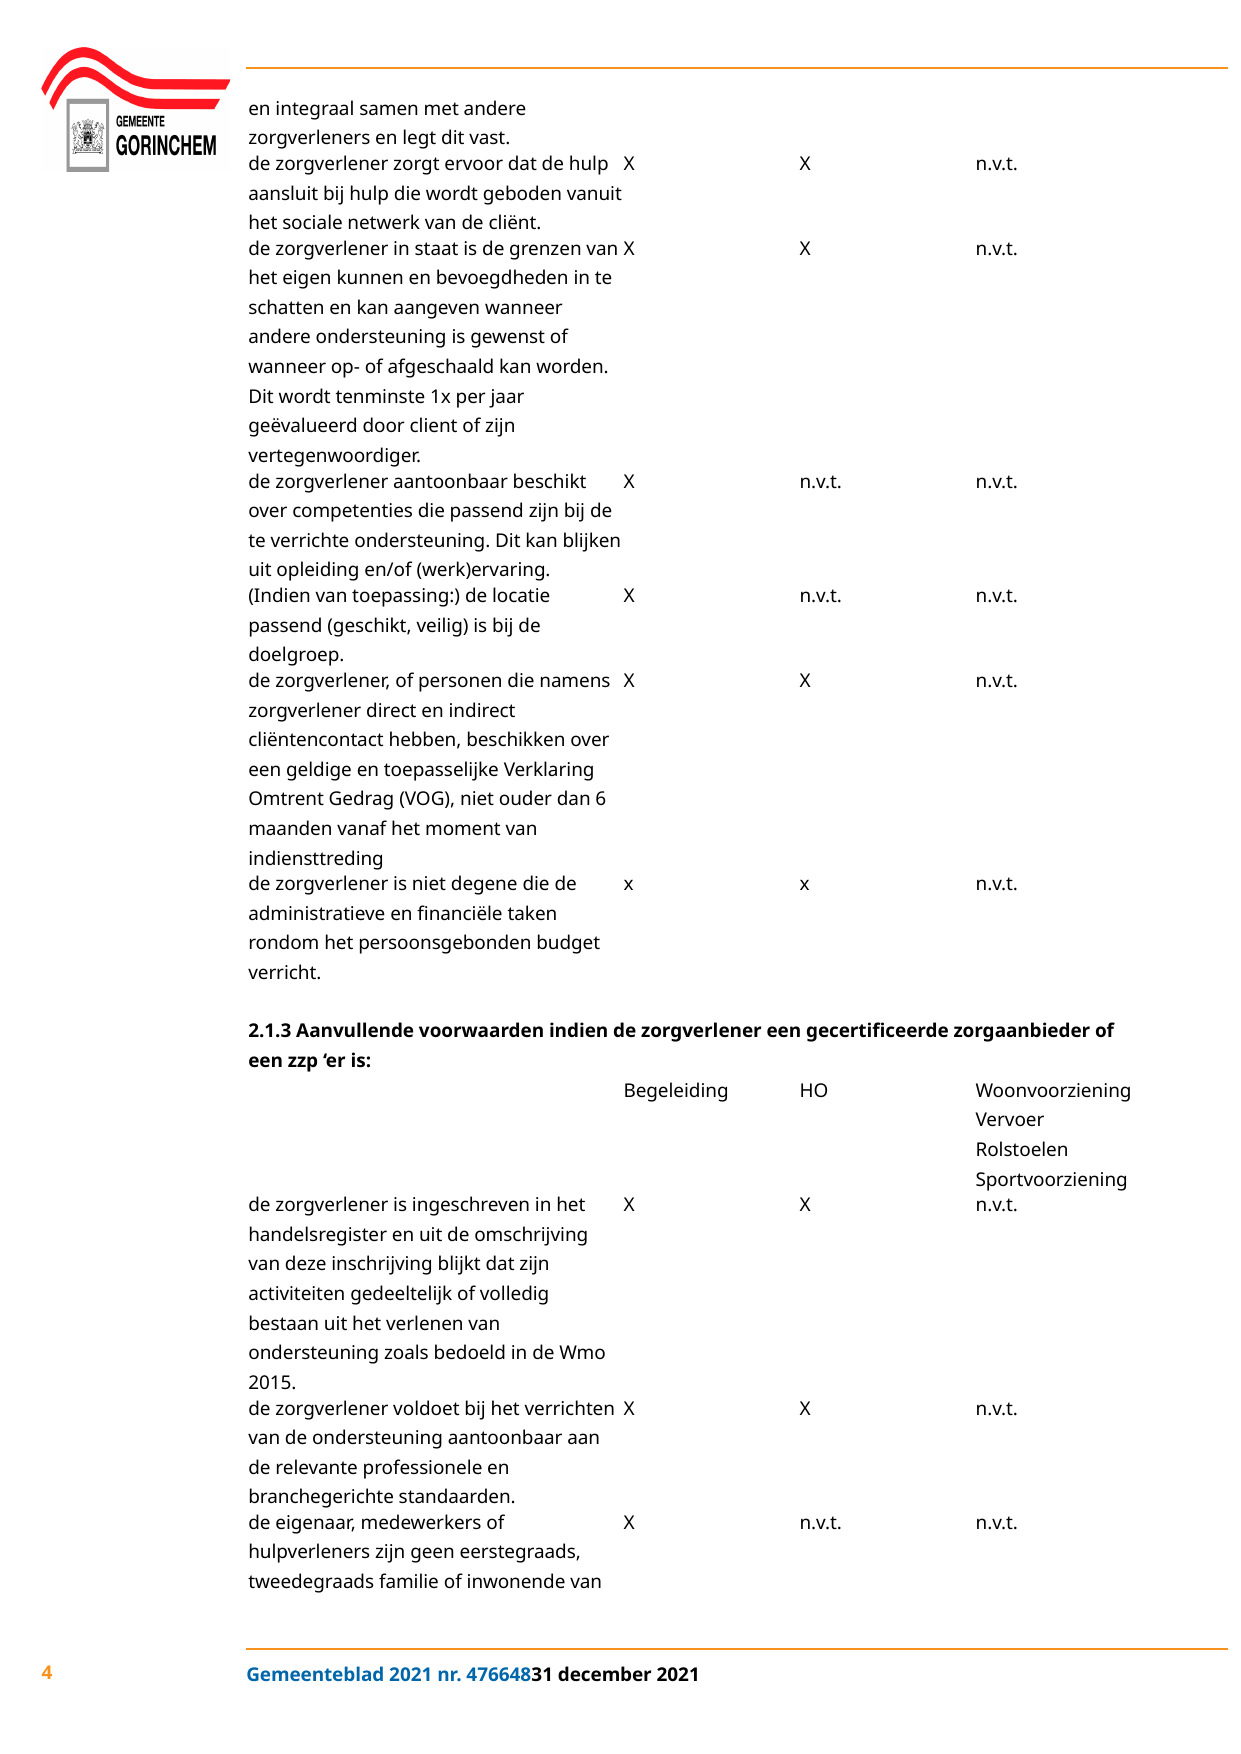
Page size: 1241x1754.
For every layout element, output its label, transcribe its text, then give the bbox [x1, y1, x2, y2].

table_cell n.v.t. [975, 1191, 1152, 1395]
table_cell n.v.t. [799, 468, 975, 582]
table_cell [799, 95, 975, 150]
table_cell X [623, 667, 799, 870]
table_cell (Indien van toepassing:) de locatie passend (geschikt, veilig) is bij de doelgroep. [248, 582, 623, 667]
table_cell n.v.t. [975, 235, 1152, 468]
picture [41, 47, 231, 172]
table_cell X [623, 582, 799, 667]
table_cell X [799, 667, 975, 870]
table_cell n.v.t. [799, 582, 975, 667]
table_cell n.v.t. [799, 1509, 975, 1594]
table_cell n.v.t. [975, 667, 1152, 870]
table_header Woonvoorziening Vervoer Rolstoelen Sportvoorziening [975, 1077, 1152, 1191]
table_cell X [799, 1395, 975, 1509]
table_cell en integraal samen met andere zorgverleners en legt dit vast. [248, 95, 623, 150]
table_header [248, 1077, 623, 1191]
table_cell X [623, 1395, 799, 1509]
table_cell de zorgverlener aantoonbaar beschikt over competenties die passend zijn bij de te verrichte ondersteuning. Dit kan blijken uit opleiding en/of (werk)ervaring. [248, 468, 623, 582]
table_cell de zorgverlener, of personen die namens zorgverlener direct en indirect cliëntencontact hebben, beschikken over een geldige en toepasselijke Verklaring Omtrent Gedrag (VOG), niet ouder dan 6 maanden vanaf het moment van indiensttreding [248, 667, 623, 870]
table_cell X [799, 1191, 975, 1395]
text 2.1.3 Aanvullende voorwaarden indien de zorgverlener een gecertificeerde zorgaanbieder of een zzp ‘er is: [248, 1018, 1152, 1073]
table_cell X [623, 1509, 799, 1594]
table_cell X [623, 468, 799, 582]
table_cell X [799, 150, 975, 235]
table_cell x [799, 870, 975, 985]
table_cell de eigenaar, medewerkers of hulpverleners zijn geen eerstegraads, tweedegraads familie of inwonende van [248, 1509, 623, 1594]
table_cell de zorgverlener is ingeschreven in het handelsregister en uit de omschrijving van deze inschrijving blijkt dat zijn activiteiten gedeeltelijk of volledig bestaan uit het verlenen van ondersteuning zoals bedoeld in de Wmo 2015. [248, 1191, 623, 1395]
table_cell de zorgverlener voldoet bij het verrichten van de ondersteuning aantoonbaar aan de relevante professionele en branchegerichte standaarden. [248, 1395, 623, 1509]
table_cell de zorgverlener zorgt ervoor dat de hulp aansluit bij hulp die wordt geboden vanuit het sociale netwerk van de cliënt. [248, 150, 623, 235]
table_cell de zorgverlener in staat is de grenzen van het eigen kunnen en bevoegdheden in te schatten en kan aangeven wanneer andere ondersteuning is gewenst of wanneer op- of afgeschaald kan worden. Dit wordt tenminste 1x per jaar geëvalueerd door client of zijn vertegenwoordiger. [248, 235, 623, 468]
table_cell X [623, 1191, 799, 1395]
table_header HO [799, 1077, 975, 1191]
table_cell X [623, 150, 799, 235]
table_cell x [623, 870, 799, 985]
table_cell n.v.t. [975, 582, 1152, 667]
table_cell n.v.t. [975, 150, 1152, 235]
table_cell n.v.t. [975, 468, 1152, 582]
table_cell X [799, 235, 975, 468]
table_cell [975, 95, 1152, 150]
table_cell de zorgverlener is niet degene die de administratieve en financiële taken rondom het persoonsgebonden budget verricht. [248, 870, 623, 985]
table_cell n.v.t. [975, 1509, 1152, 1594]
table_cell n.v.t. [975, 870, 1152, 985]
table_header Begeleiding [623, 1077, 799, 1191]
table_cell X [623, 235, 799, 468]
table_cell [623, 95, 799, 150]
table_cell n.v.t. [975, 1395, 1152, 1509]
